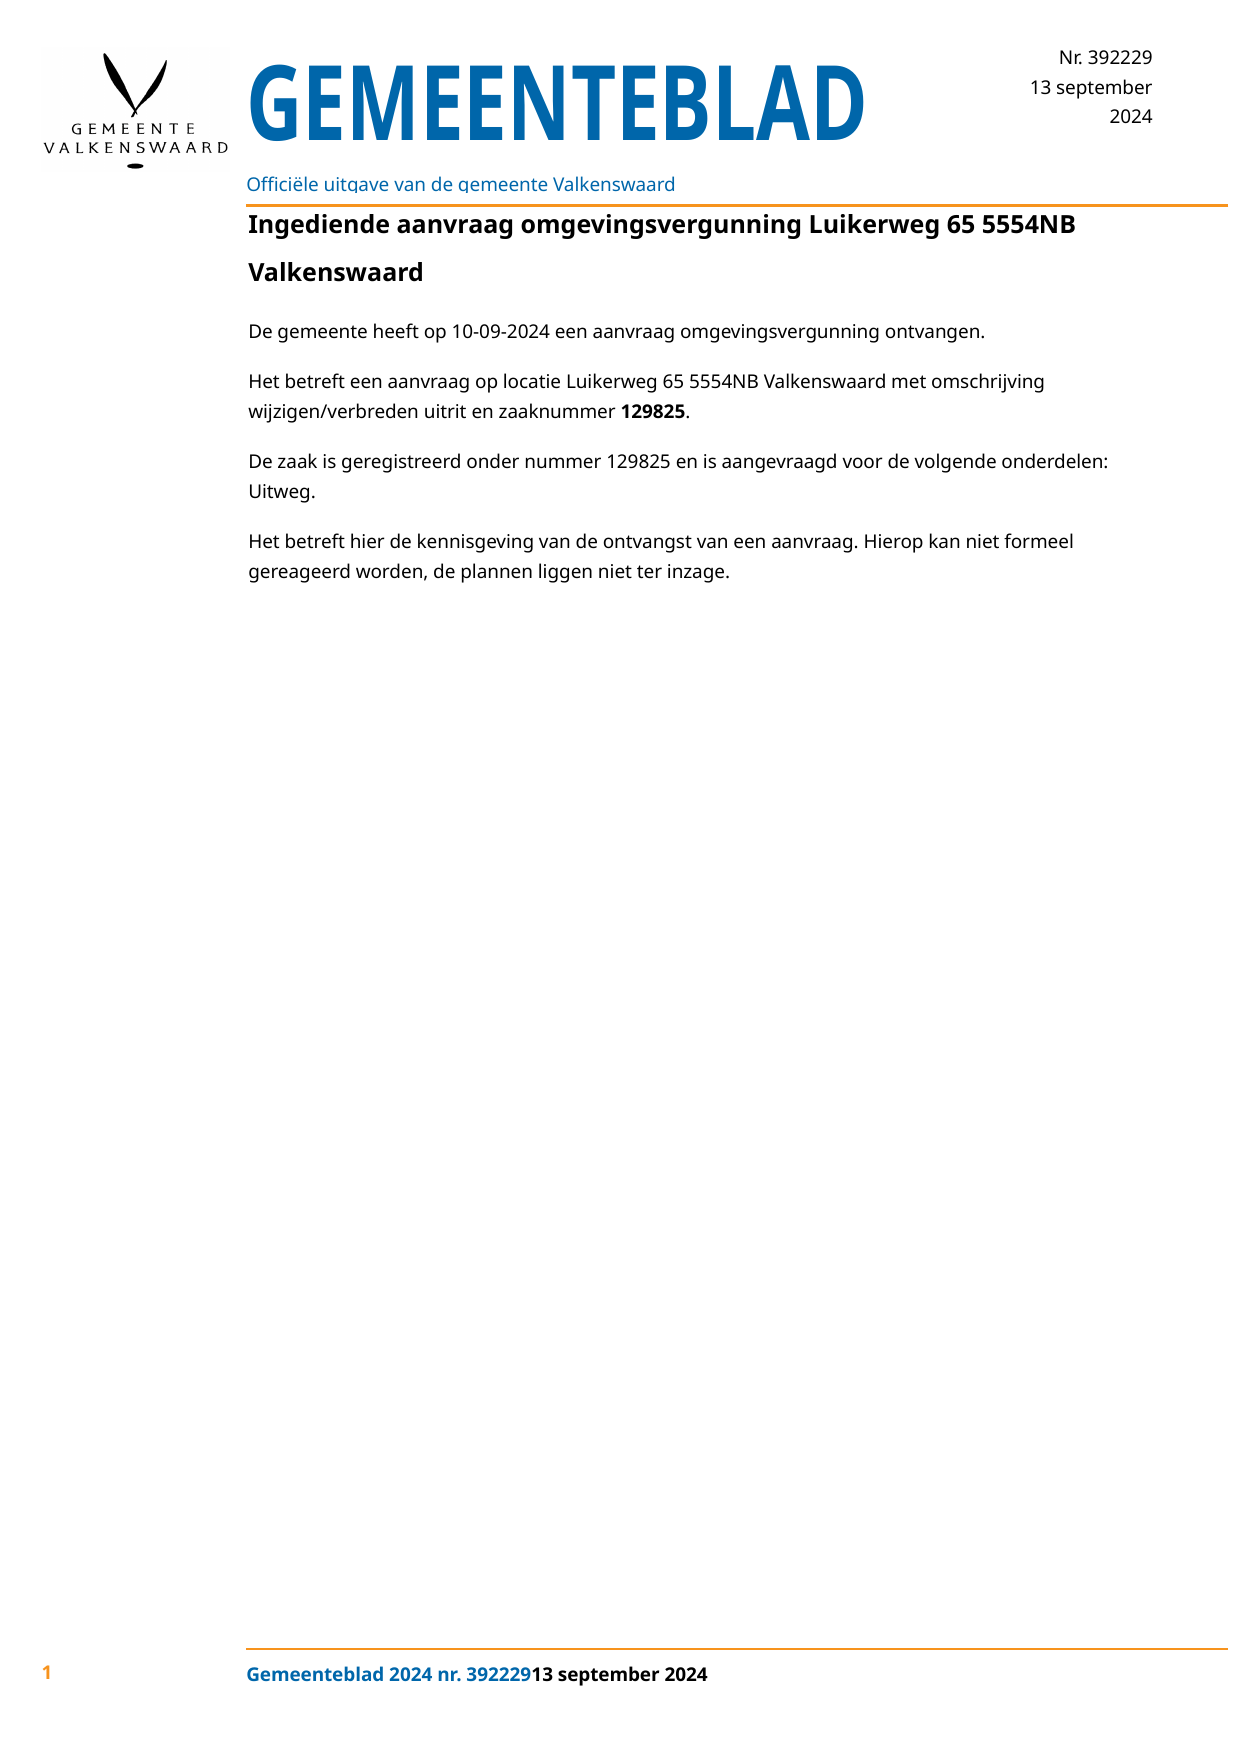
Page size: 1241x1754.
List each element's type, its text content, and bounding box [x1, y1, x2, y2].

text Het betreft hier de kennisgeving van de ontvangst van een aanvraag. Hierop kan niet formeel gereageerd worden, de plannen liggen niet ter inzage. [248, 528, 1152, 584]
text De gemeente heeft op 10-09-2024 een aanvraag omgevingsvergunning ontvangen. [248, 318, 1152, 344]
picture [41, 47, 231, 172]
text De zaak is geregistreerd onder nummer 129825 en is aangevraagd voor de volgende onderdelen: Uitweg. [248, 448, 1152, 504]
text Ingediende aanvraag omgevingsvergunning Luikerweg 65 5554NB Valkenswaard [248, 207, 1152, 288]
text Het betreft een aanvraag op locatie Luikerweg 65 5554NB Valkenswaard met omschrijving wijzigen/verbreden uitrit en zaaknummer 129825. [248, 368, 1152, 424]
